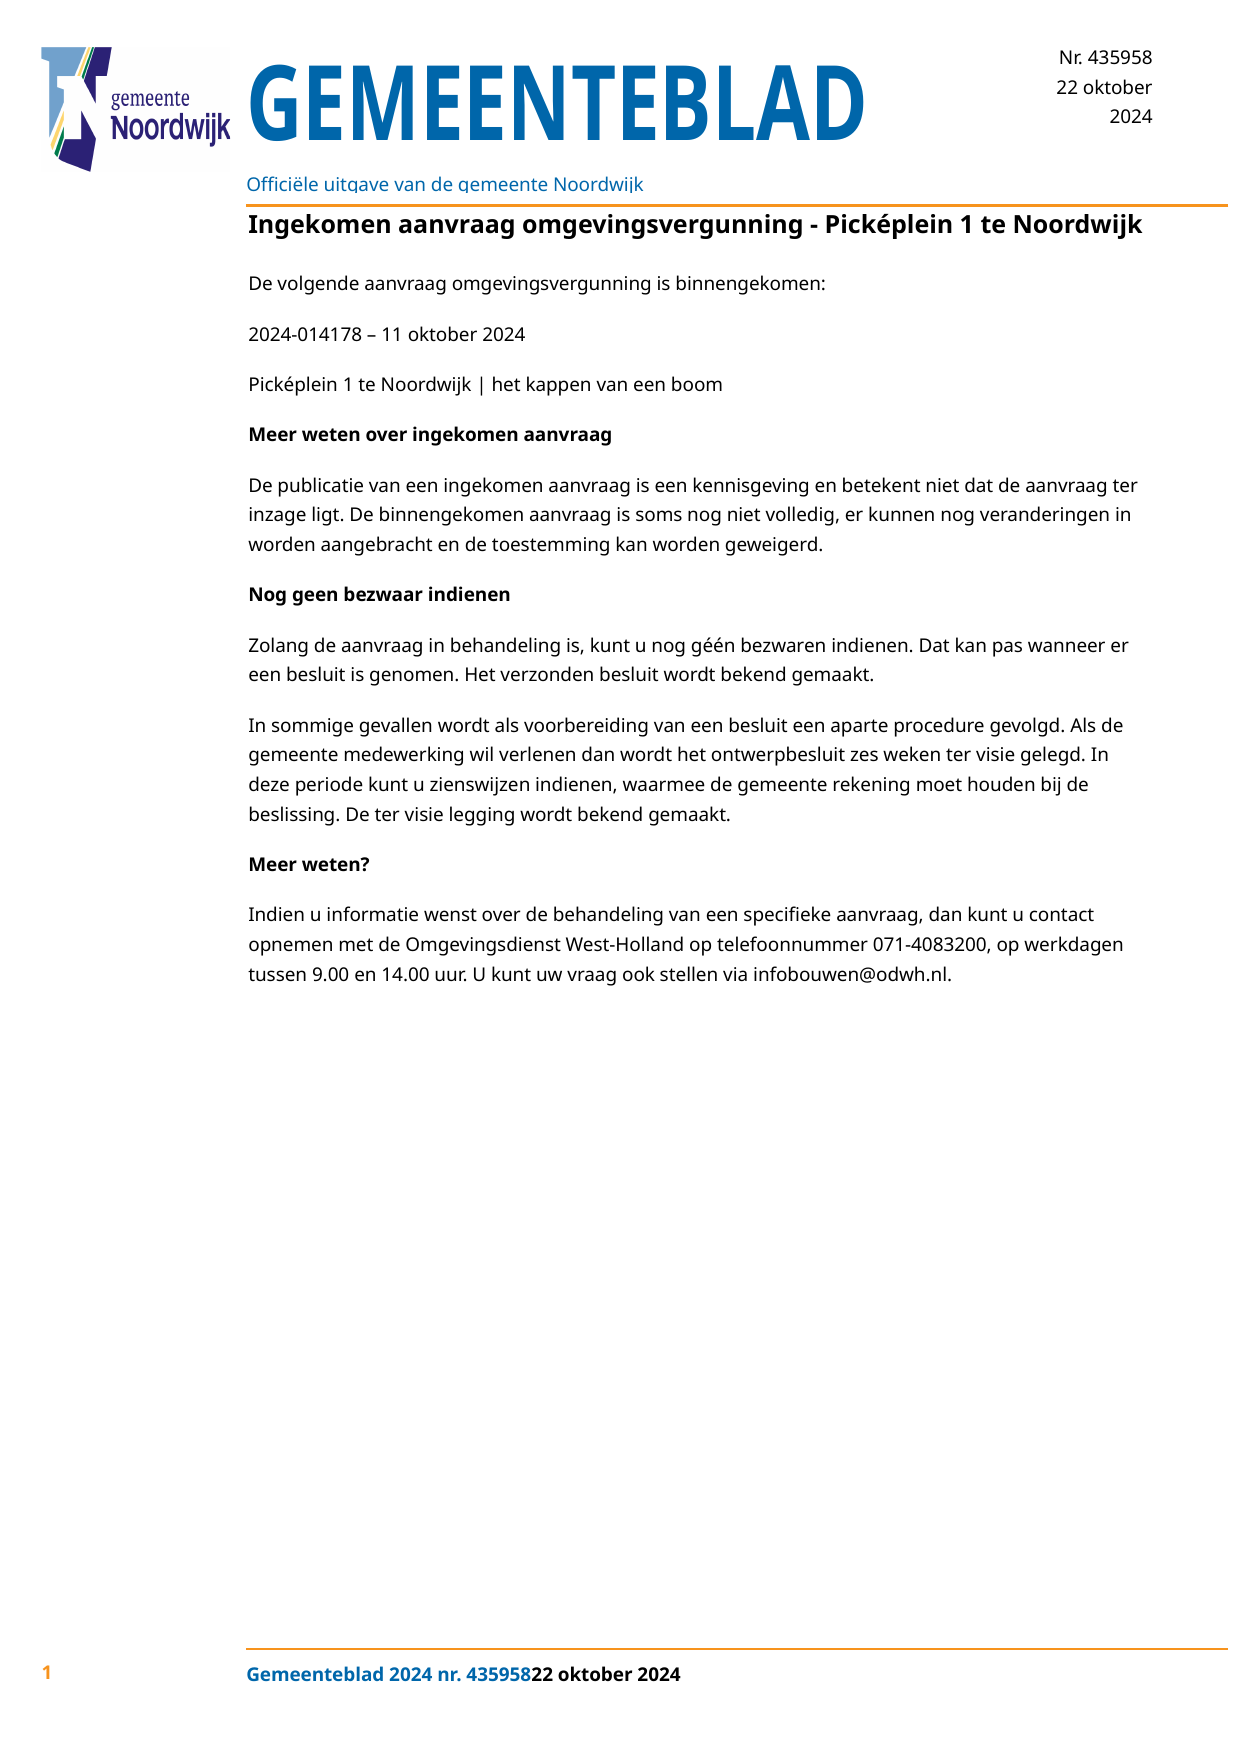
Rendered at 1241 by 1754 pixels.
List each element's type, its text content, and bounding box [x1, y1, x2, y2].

text Zolang de aanvraag in behandeling is, kunt u nog géén bezwaren indienen. Dat kan pas wanneer er een besluit is genomen. Het verzonden besluit wordt bekend gemaakt. [248, 632, 1152, 687]
text Ingekomen aanvraag omgevingsvergunning - Picképlein 1 te Noordwijk [248, 207, 1152, 241]
text De volgende aanvraag omgevingsvergunning is binnengekomen: [248, 270, 1152, 296]
text Meer weten over ingekomen aanvraag [248, 422, 1152, 447]
picture [41, 47, 231, 172]
text Nog geen bezwaar indienen [248, 582, 1152, 607]
text Picképlein 1 te Noordwijk | het kappen van een boom [248, 371, 1152, 397]
text Indien u informatie wenst over de behandeling van een specifieke aanvraag, dan kunt u contact opnemen met de Omgevingsdienst West-Holland op telefoonnummer 071-4083200, op werkdagen tussen 9.00 en 14.00 uur. U kunt uw vraag ook stellen via infobouwen@odwh.nl. [248, 902, 1152, 986]
text 2024-014178 – 11 oktober 2024 [248, 321, 1152, 346]
text De publicatie van een ingekomen aanvraag is een kennisgeving en betekent niet dat de aanvraag ter inzage ligt. De binnengekomen aanvraag is soms nog niet volledig, er kunnen nog veranderingen in worden aangebracht en de toestemming kan worden geweigerd. [248, 472, 1152, 557]
text Meer weten? [248, 851, 1152, 877]
text In sommige gevallen wordt als voorbereiding van een besluit een aparte procedure gevolgd. Als de gemeente medewerking wil verlenen dan wordt het ontwerpbesluit zes weken ter visie gelegd. In deze periode kunt u zienswijzen indienen, waarmee de gemeente rekening moet houden bij de beslissing. De ter visie legging wordt bekend gemaakt. [248, 712, 1152, 826]
